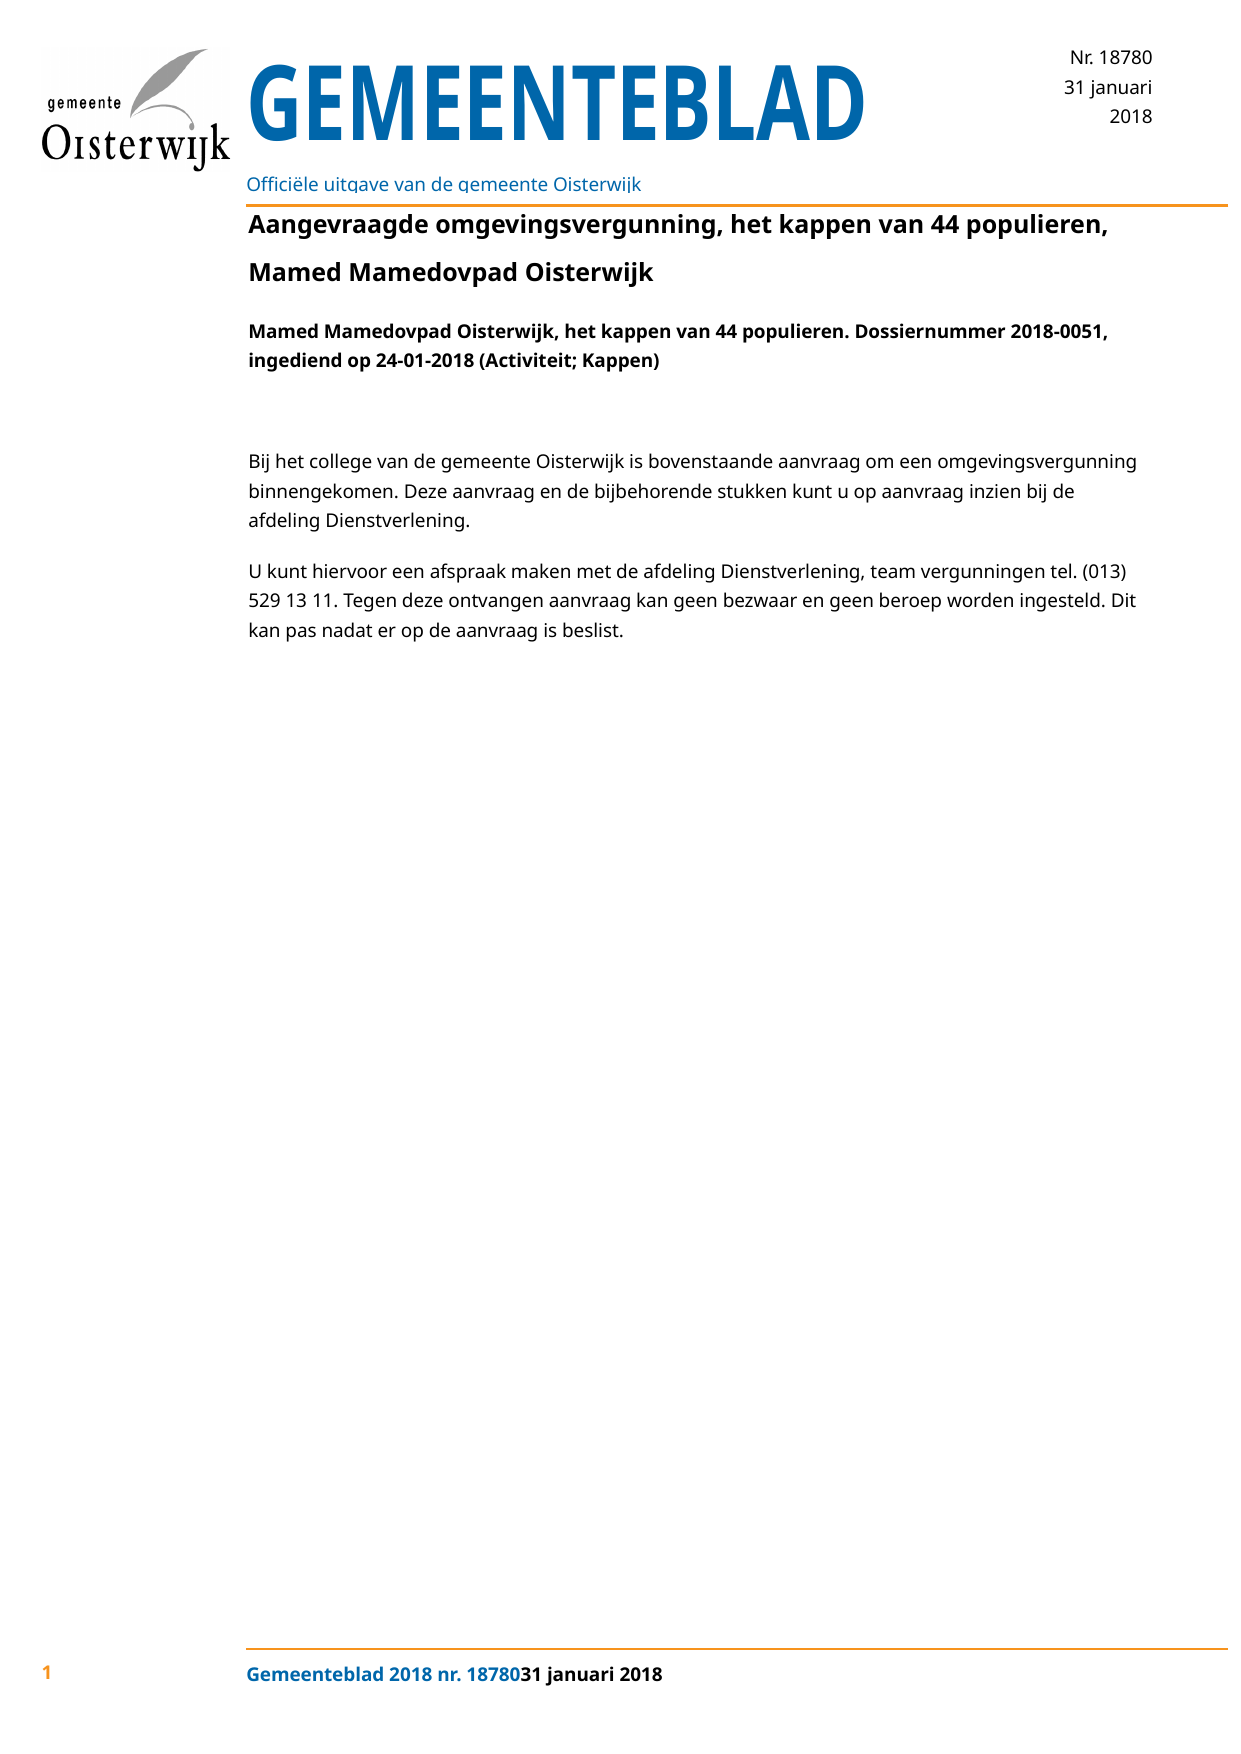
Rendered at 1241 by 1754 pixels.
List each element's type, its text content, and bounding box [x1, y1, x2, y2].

text U kunt hiervoor een afspraak maken met de afdeling Dienstverlening, team vergunningen tel. (013) 529 13 11. Tegen deze ontvangen aanvraag kan geen bezwaar en geen beroep worden ingesteld. Dit kan pas nadat er op de aanvraag is beslist. [248, 558, 1152, 643]
text Bij het college van de gemeente Oisterwijk is bovenstaande aanvraag om een omgevingsvergunning binnengekomen. Deze aanvraag en de bijbehorende stukken kunt u op aanvraag inzien bij de afdeling Dienstverlening. [248, 448, 1152, 533]
text Aangevraagde omgevingsvergunning, het kappen van 44 populieren, Mamed Mamedovpad Oisterwijk [248, 207, 1152, 288]
text Mamed Mamedovpad Oisterwijk, het kappen van 44 populieren. Dossiernummer 2018-0051, ingediend op 24-01-2018 (Activiteit; Kappen) [248, 318, 1152, 373]
picture [41, 47, 231, 172]
